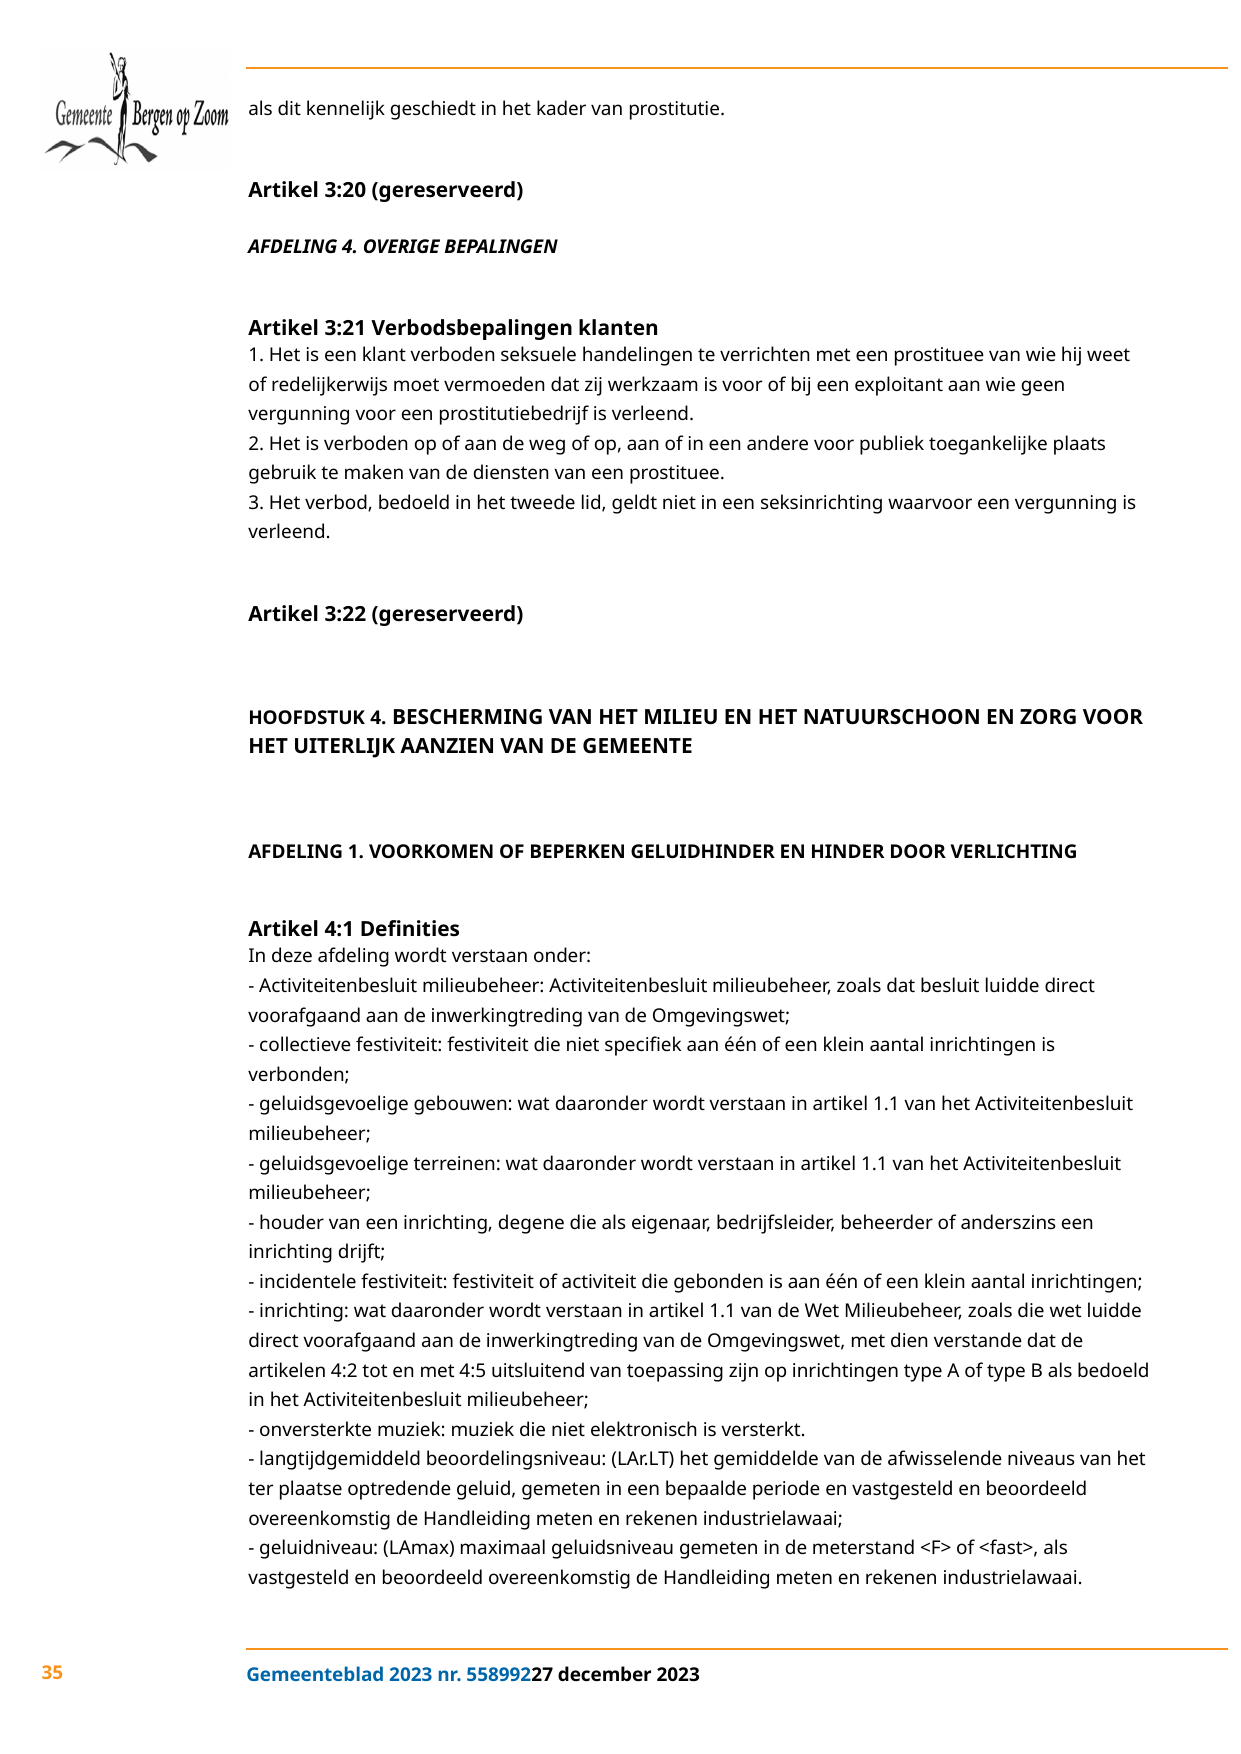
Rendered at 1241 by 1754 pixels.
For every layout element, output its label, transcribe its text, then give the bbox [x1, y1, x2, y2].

text - geluidniveau: (LAmax) maximaal geluidsniveau gemeten in de meterstand <F> of <fast>, als vastgesteld en beoordeeld overeenkomstig de Handleiding meten en rekenen industrielawaai. [248, 1534, 1152, 1590]
text - Activiteitenbesluit milieubeheer: Activiteitenbesluit milieubeheer, zoals dat besluit luidde direct voorafgaand aan de inwerkingtreding van de Omgevingswet; [248, 972, 1152, 1028]
text Artikel 3:22 (gereserveerd) [248, 599, 1152, 627]
picture [41, 47, 231, 172]
text als dit kennelijk geschiedt in het kader van prostitutie. [248, 95, 1152, 121]
text - inrichting: wat daaronder wordt verstaan in artikel 1.1 van de Wet Milieubeheer, zoals die wet luidde direct voorafgaand aan de inwerkingtreding van de Omgevingswet, met dien verstande dat de artikelen 4:2 tot en met 4:5 uitsluitend van toepassing zijn op inrichtingen type A of type B als bedoeld in het Activiteitenbesluit milieubeheer; [248, 1298, 1152, 1412]
text - geluidsgevoelige terreinen: wat daaronder wordt verstaan in artikel 1.1 van het Activiteitenbesluit milieubeheer; [248, 1150, 1152, 1205]
text HOOFDSTUK 4. BESCHERMING VAN HET MILIEU EN HET NATUURSCHOON EN ZORG VOOR HET UITERLIJK AANZIEN VAN DE GEMEENTE [248, 702, 1152, 759]
text 2. Het is verboden op of aan de weg of op, aan of in een andere voor publiek toegankelijke plaats gebruik te maken van de diensten van een prostituee. [248, 430, 1152, 485]
text AFDELING 4. OVERIGE BEPALINGEN [248, 233, 1152, 258]
text - geluidsgevoelige gebouwen: wat daaronder wordt verstaan in artikel 1.1 van het Activiteitenbesluit milieubeheer; [248, 1091, 1152, 1146]
text In deze afdeling wordt verstaan onder: [248, 943, 1152, 968]
text - onversterkte muziek: muziek die niet elektronisch is versterkt. [248, 1416, 1152, 1442]
text Artikel 4:1 Definities [248, 914, 1152, 943]
text 3. Het verbod, bedoeld in het tweede lid, geldt niet in een seksinrichting waarvoor een vergunning is verleend. [248, 489, 1152, 544]
text AFDELING 1. VOORKOMEN OF BEPERKEN GELUIDHINDER EN HINDER DOOR VERLICHTING [248, 838, 1152, 864]
text 1. Het is een klant verboden seksuele handelingen te verrichten met een prostituee van wie hij weet of redelijkerwijs moet vermoeden dat zij werkzaam is voor of bij een exploitant aan wie geen vergunning voor een prostitutiebedrijf is verleend. [248, 341, 1152, 426]
text - incidentele festiviteit: festiviteit of activiteit die gebonden is aan één of een klein aantal inrichtingen; [248, 1268, 1152, 1294]
text - houder van een inrichting, degene die als eigenaar, bedrijfsleider, beheerder of anderszins een inrichting drijft; [248, 1209, 1152, 1264]
text - collectieve festiviteit: festiviteit die niet specifiek aan één of een klein aantal inrichtingen is verbonden; [248, 1031, 1152, 1087]
text Artikel 3:20 (gereserveerd) [248, 175, 1152, 203]
text - langtijdgemiddeld beoordelingsniveau: (LAr.LT) het gemiddelde van de afwisselende niveaus van het ter plaatse optredende geluid, gemeten in een bepaalde periode en vastgesteld en beoordeeld overeenkomstig de Handleiding meten en rekenen industrielawaai; [248, 1446, 1152, 1531]
text Artikel 3:21 Verbodsbepalingen klanten [248, 313, 1152, 341]
